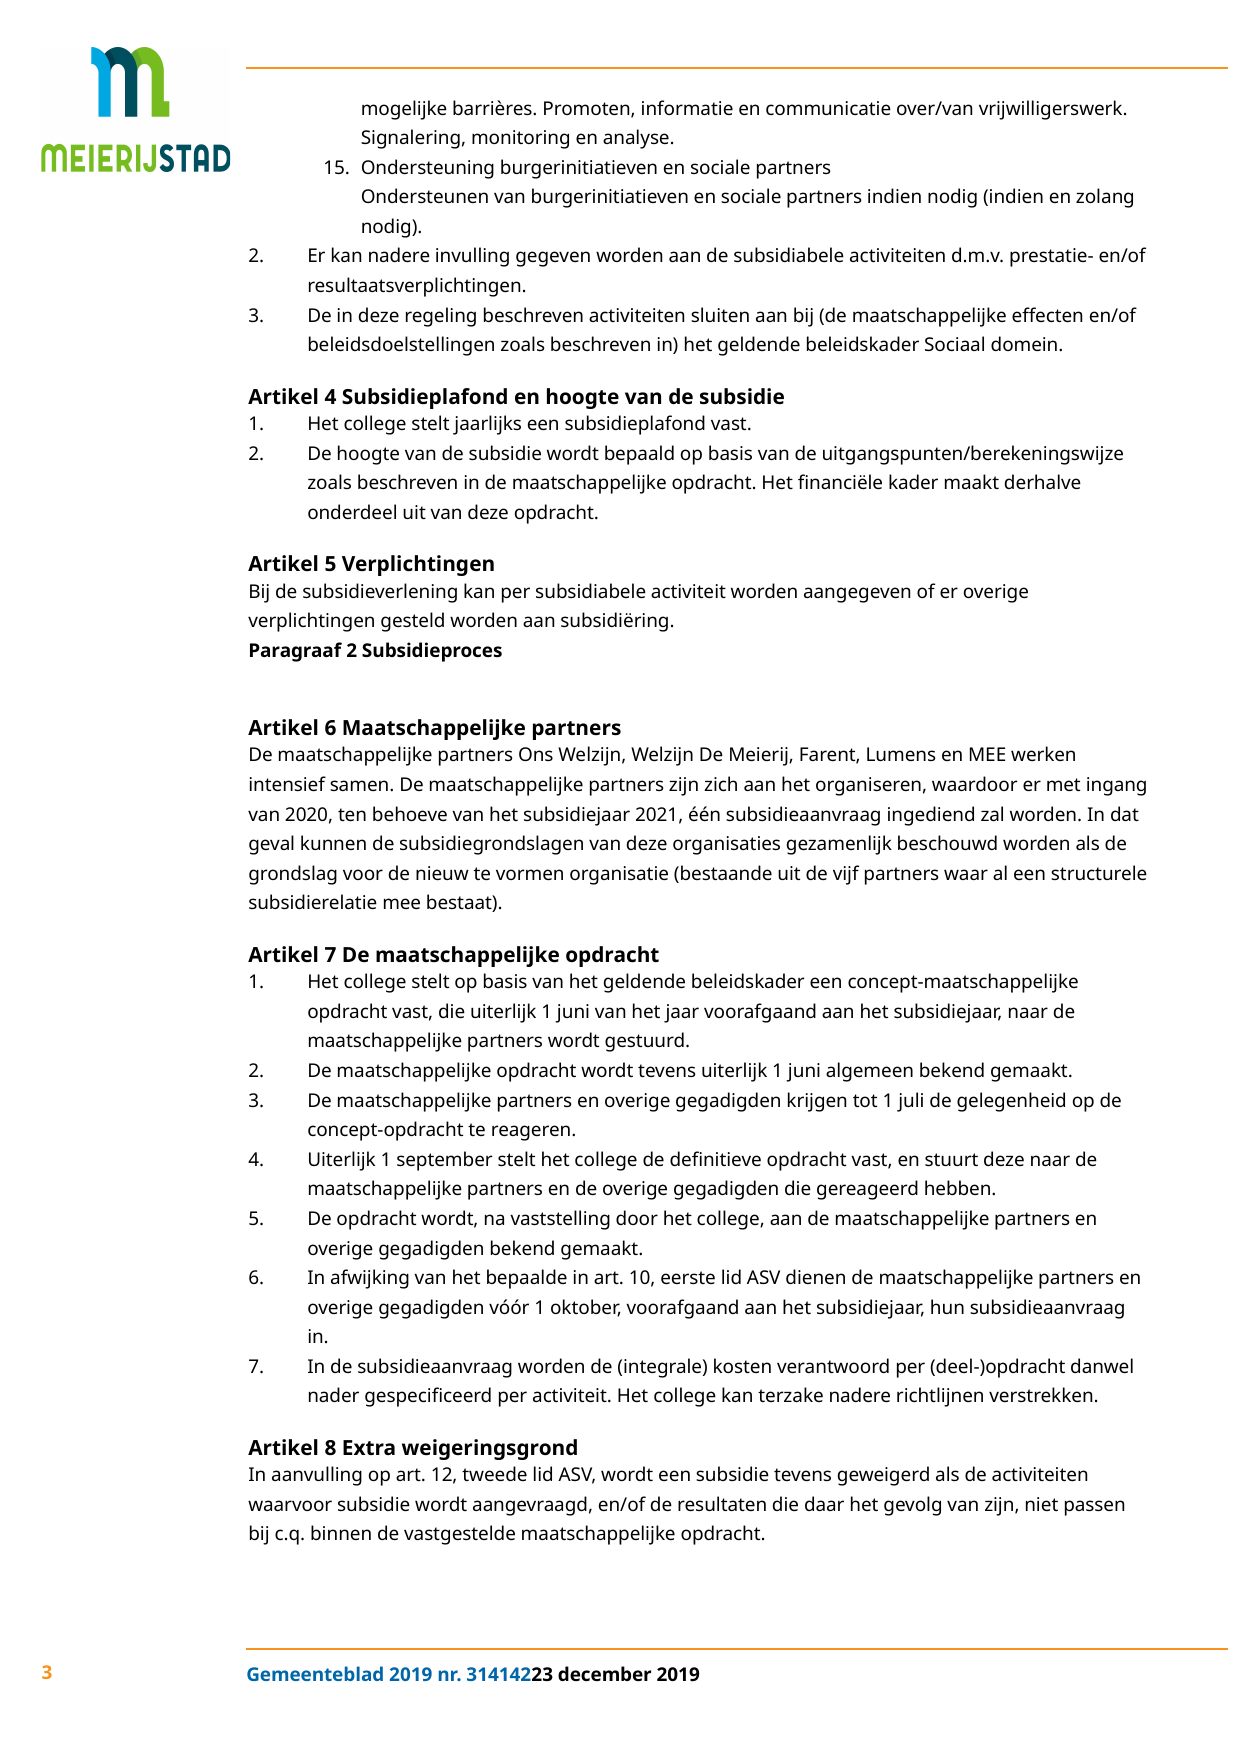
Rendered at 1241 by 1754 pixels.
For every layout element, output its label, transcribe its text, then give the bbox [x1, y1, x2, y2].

list Het college stelt op basis van het geldende beleidskader een concept-maatschappelijke opdracht vast, die uiterlijk 1 juni van het jaar voorafgaand aan het subsidiejaar, naar de maatschappelijke partners wordt gestuurd. [248, 968, 1152, 1053]
text Paragraaf 2 Subsidieproces [248, 637, 1152, 663]
picture [41, 47, 231, 172]
text Artikel 7 De maatschappelijke opdracht [248, 940, 1152, 968]
list De opdracht wordt, na vaststelling door het college, aan de maatschappelijke partners en overige gegadigden bekend gemaakt. [248, 1205, 1152, 1260]
list Het college stelt jaarlijks een subsidieplafond vast. [248, 410, 1152, 436]
list Er kan nadere invulling gegeven worden aan de subsidiabele activiteiten d.m.v. prestatie- en/of resultaatsverplichtingen. [248, 243, 1152, 298]
list De in deze regeling beschreven activiteiten sluiten aan bij (de maatschappelijke effecten en/of beleidsdoelstellingen zoals beschreven in) het geldende beleidskader Sociaal domein. [248, 302, 1152, 357]
text Artikel 8 Extra weigeringsgrond [248, 1433, 1152, 1461]
list In afwijking van het bepaalde in art. 10, eerste lid ASV dienen de maatschappelijke partners en overige gegadigden vóór 1 oktober, voorafgaand aan het subsidiejaar, hun subsidieaanvraag in. [248, 1264, 1152, 1349]
list De maatschappelijke opdracht wordt tevens uiterlijk 1 juni algemeen bekend gemaakt. [248, 1057, 1152, 1083]
text Artikel 6 Maatschappelijke partners [248, 713, 1152, 742]
list Ondersteuning burgerinitiatieven en sociale partners [323, 154, 1152, 180]
text Artikel 5 Verplichtingen [248, 549, 1152, 578]
text In aanvulling op art. 12, tweede lid ASV, wordt een subsidie tevens geweigerd als de activiteiten waarvoor subsidie wordt aangevraagd, en/of de resultaten die daar het gevolg van zijn, niet passen bij c.q. binnen de vastgestelde maatschappelijke opdracht. [248, 1461, 1152, 1546]
list In de subsidieaanvraag worden de (integrale) kosten verantwoord per (deel-)opdracht danwel nader gespecificeerd per activiteit. Het college kan terzake nadere richtlijnen verstrekken. [248, 1353, 1152, 1408]
list Uiterlijk 1 september stelt het college de definitieve opdracht vast, en stuurt deze naar de maatschappelijke partners en de overige gegadigden die gereageerd hebben. [248, 1146, 1152, 1201]
text De maatschappelijke partners Ons Welzijn, Welzijn De Meierij, Farent, Lumens en MEE werken intensief samen. De maatschappelijke partners zijn zich aan het organiseren, waardoor er met ingang van 2020, ten behoeve van het subsidiejaar 2021, één subsidieaanvraag ingediend zal worden. In dat geval kunnen de subsidiegrondslagen van deze organisaties gezamenlijk beschouwd worden als de grondslag voor de nieuw te vormen organisatie (bestaande uit de vijf partners waar al een structurele subsidierelatie mee bestaat). [248, 742, 1152, 915]
list De hoogte van de subsidie wordt bepaald op basis van de uitgangspunten/berekeningswijze zoals beschreven in de maatschappelijke opdracht. Het financiële kader maakt derhalve onderdeel uit van deze opdracht. [248, 440, 1152, 525]
list De maatschappelijke partners en overige gegadigden krijgen tot 1 juli de gelegenheid op de concept-opdracht te reageren. [248, 1087, 1152, 1142]
list Ondersteunen van burgerinitiatieven en sociale partners indien nodig (indien en zolang nodig). [323, 183, 1152, 239]
list mogelijke barrières. Promoten, informatie en communicatie over/van vrijwilligerswerk. Signalering, monitoring en analyse. [323, 95, 1152, 150]
text Artikel 4 Subsidieplafond en hoogte van de subsidie [248, 382, 1152, 410]
text Bij de subsidieverlening kan per subsidiabele activiteit worden aangegeven of er overige verplichtingen gesteld worden aan subsidiëring. [248, 578, 1152, 633]
